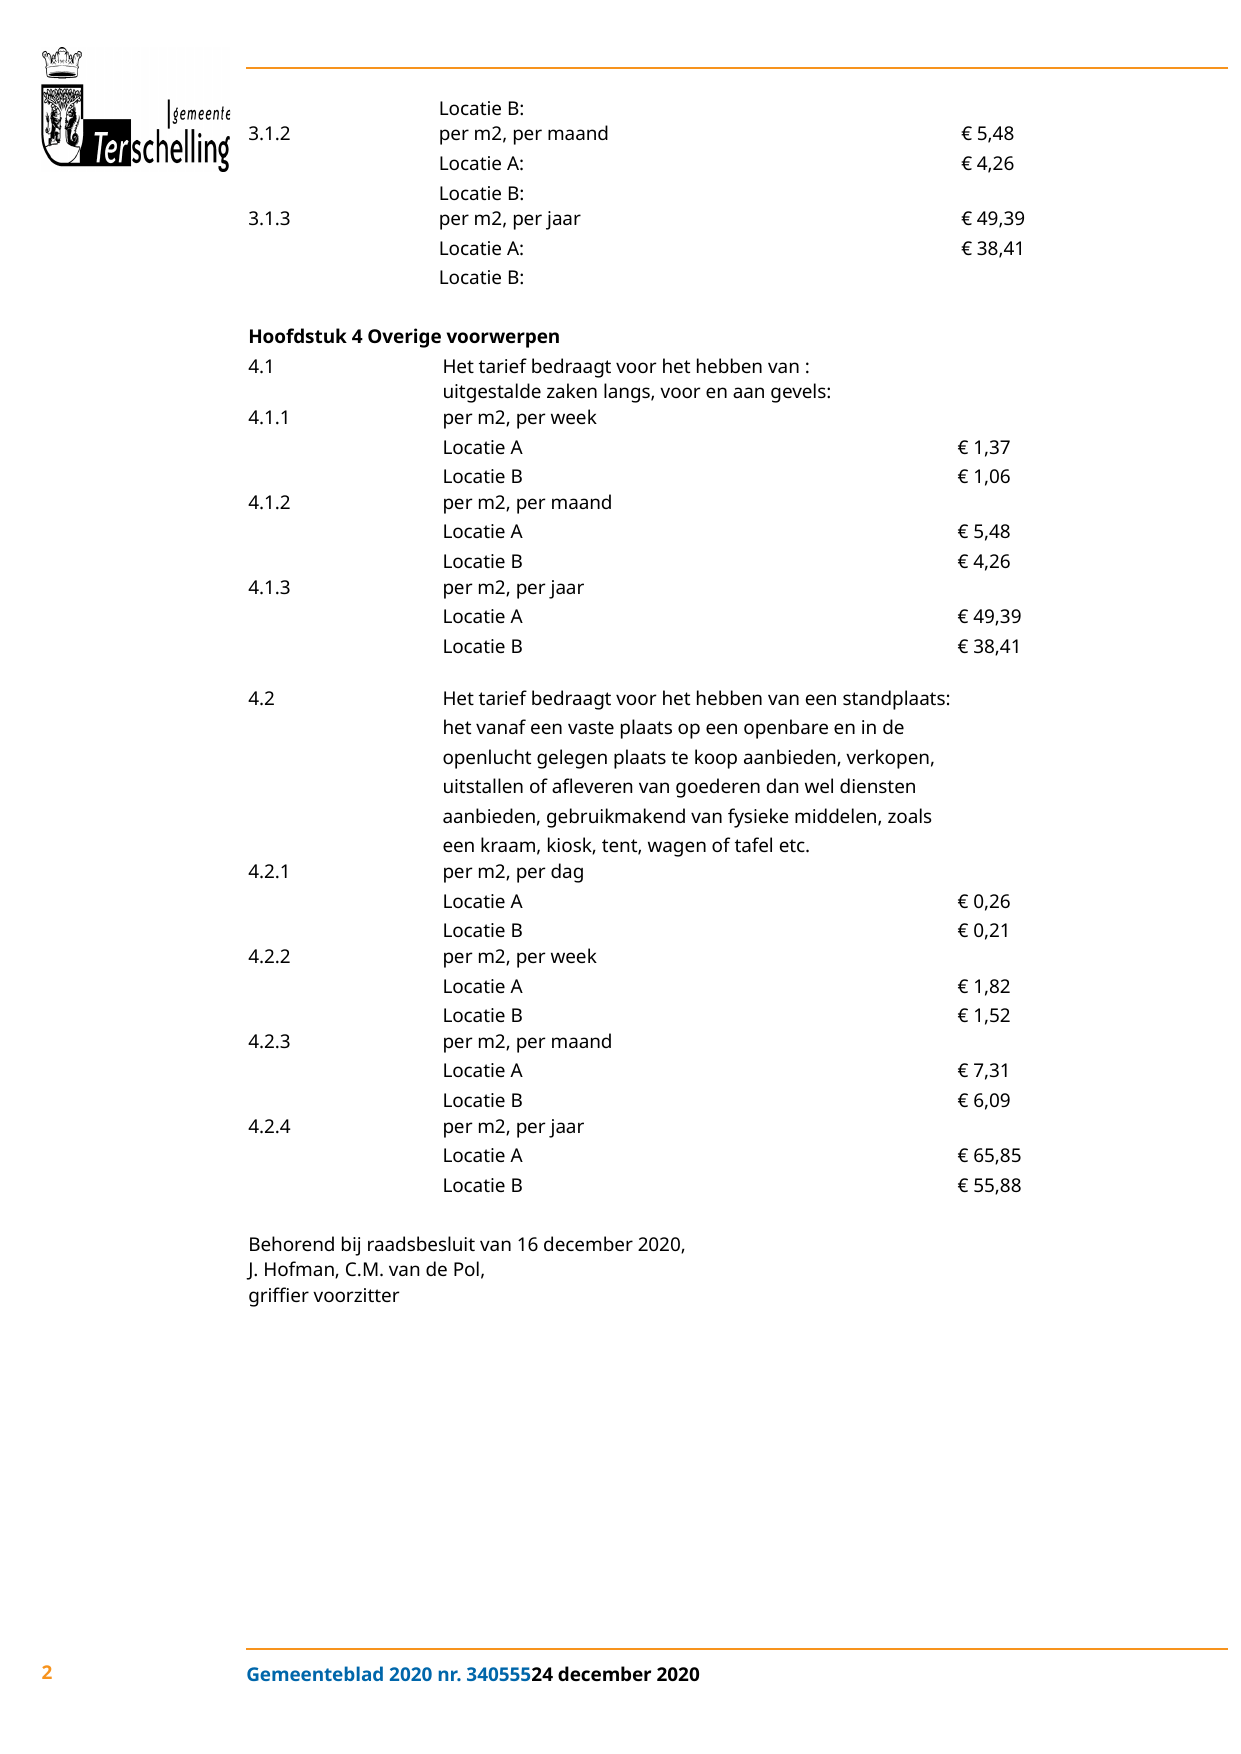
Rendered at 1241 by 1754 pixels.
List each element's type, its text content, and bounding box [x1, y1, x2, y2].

table_cell [248, 379, 442, 404]
table_cell 4.2.2 [248, 943, 442, 1028]
table_cell per m2, per dag Locatie A Locatie B [442, 858, 957, 943]
table_cell € 5,48 € 4,26 [961, 121, 1152, 205]
table_cell per m2, per maand Locatie A Locatie B [442, 489, 957, 574]
table_cell 4.2.4 [248, 1113, 442, 1198]
table_cell [961, 95, 1152, 121]
table_cell per m2, per week Locatie A Locatie B [442, 404, 957, 489]
table_cell [248, 659, 442, 685]
table_header 4.1 [248, 353, 442, 378]
table_cell per m2, per maand Locatie A: Locatie B: [439, 121, 961, 205]
table_cell € 7,31 € 6,09 [958, 1028, 1152, 1113]
table_cell 4.1.3 [248, 574, 442, 659]
table_cell 4.2.1 [248, 858, 442, 943]
table_cell [958, 685, 1152, 858]
table_cell [442, 659, 957, 685]
table_cell € 65,85 € 55,88 [958, 1113, 1152, 1198]
table_cell per m2, per maand Locatie A Locatie B [442, 1028, 957, 1113]
table_cell Locatie B: [439, 95, 961, 121]
text griffier voorzitter [248, 1282, 1152, 1308]
table_cell [958, 659, 1152, 685]
table_cell 3.1.2 [248, 121, 439, 205]
table_header [958, 353, 1152, 378]
table_cell € 49,39 € 38,41 [961, 205, 1152, 290]
table_cell per m2, per week Locatie A Locatie B [442, 943, 957, 1028]
table_cell € 0,26 € 0,21 [958, 858, 1152, 943]
table_cell 4.1.2 [248, 489, 442, 574]
table_cell per m2, per jaar Locatie A Locatie B [442, 574, 957, 659]
table_cell [958, 379, 1152, 404]
text J. Hofman, C.M. van de Pol, [248, 1256, 1152, 1282]
table_cell 4.1.1 [248, 404, 442, 489]
table_cell per m2, per jaar Locatie A: Locatie B: [439, 205, 961, 290]
table_cell 4.2 [248, 685, 442, 858]
table_cell € 49,39 € 38,41 [958, 574, 1152, 659]
text Hoofdstuk 4 Overige voorwerpen [248, 323, 1152, 349]
table_cell per m2, per jaar Locatie A Locatie B [442, 1113, 957, 1198]
picture [41, 47, 231, 172]
table_cell 3.1.3 [248, 205, 439, 290]
table_cell € 5,48 € 4,26 [958, 489, 1152, 574]
table_cell € 1,82 € 1,52 [958, 943, 1152, 1028]
table_cell 4.2.3 [248, 1028, 442, 1113]
table_cell [248, 95, 439, 121]
table_cell € 1,37 € 1,06 [958, 404, 1152, 489]
text Behorend bij raadsbesluit van 16 december 2020, [248, 1231, 1152, 1256]
table_cell uitgestalde zaken langs, voor en aan gevels: [442, 379, 957, 404]
table_header Het tarief bedraagt voor het hebben van : [442, 353, 957, 378]
table_cell Het tarief bedraagt voor het hebben van een standplaats: het vanaf een vaste plaats op een openbare en in de openlucht gelegen plaats te koop aanbieden, verkopen, uitstallen of afleveren van goederen dan wel diensten aanbieden, gebruikmakend van fysieke middelen, zoals een kraam, kiosk, tent, wagen of tafel etc. [442, 685, 957, 858]
